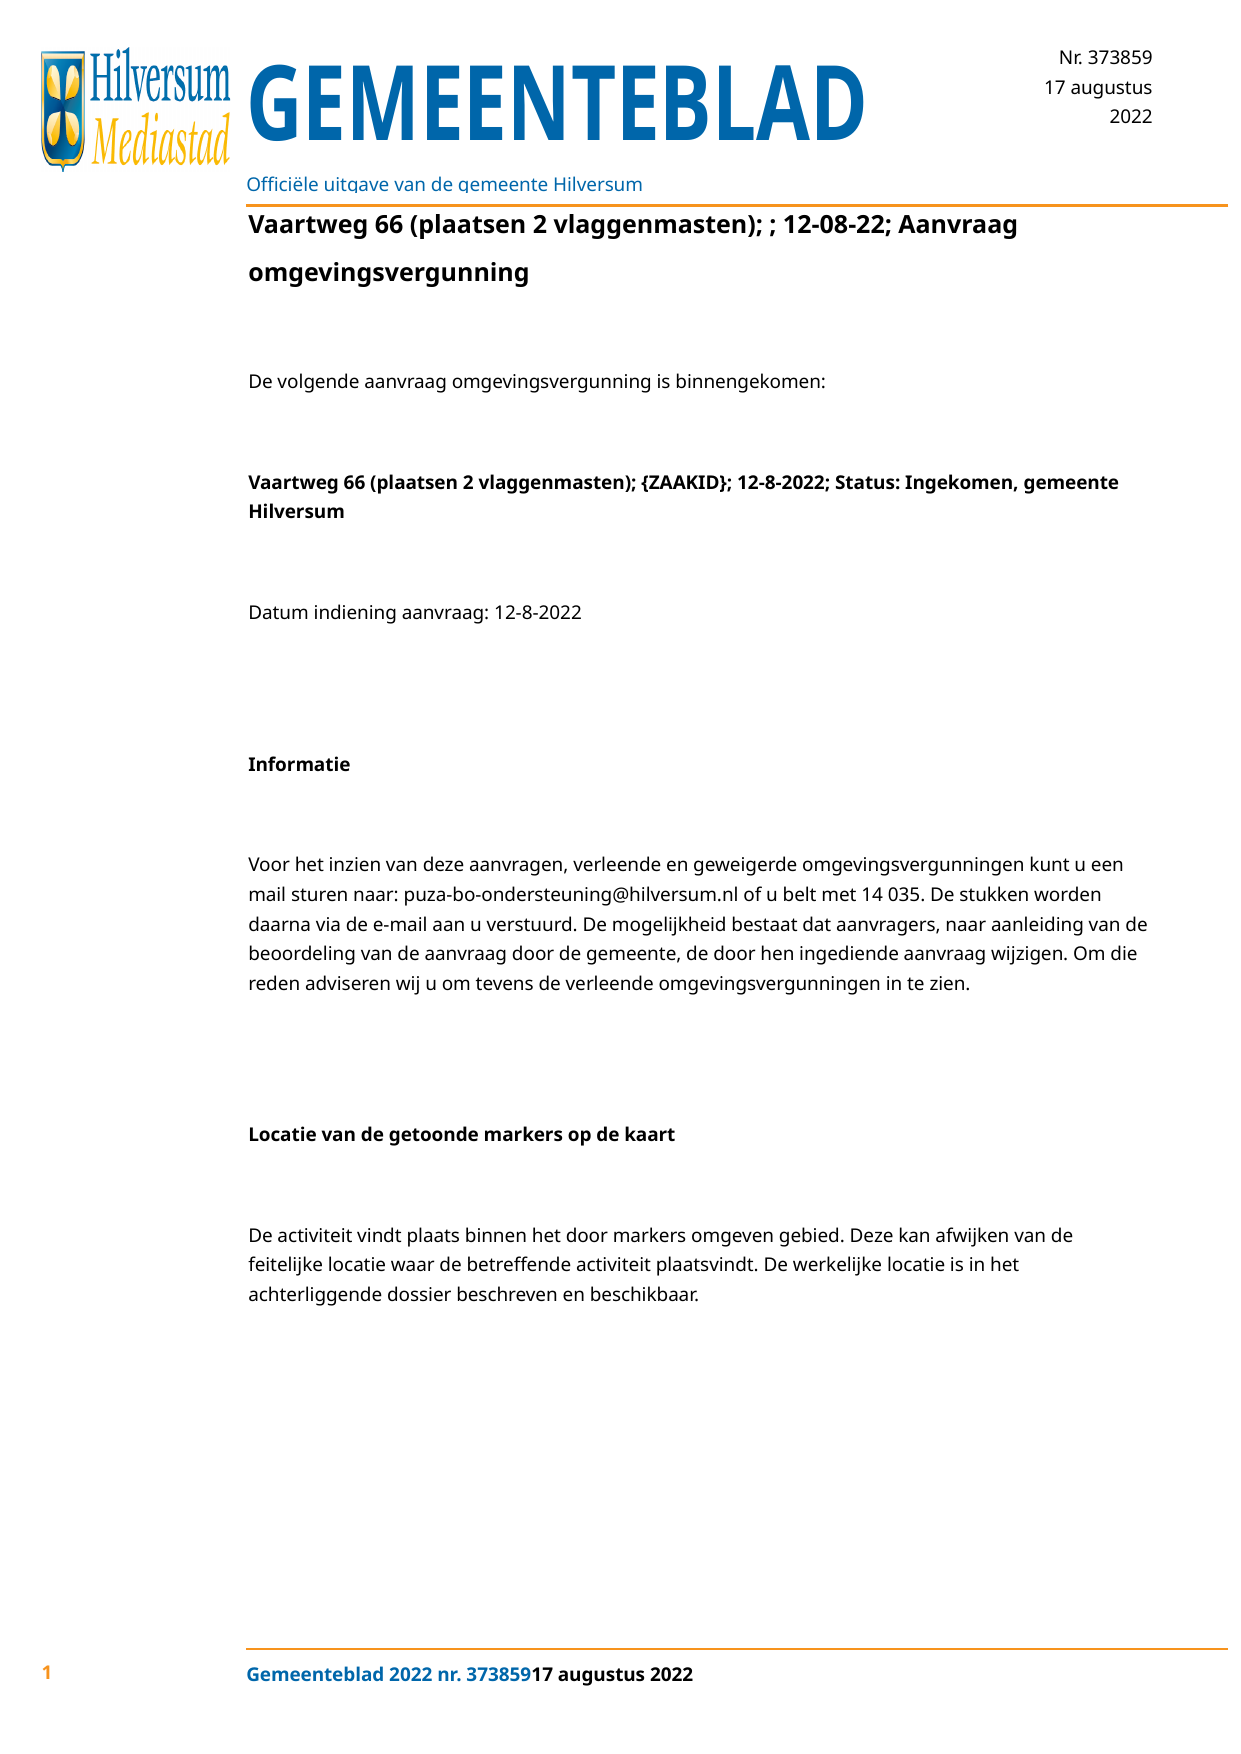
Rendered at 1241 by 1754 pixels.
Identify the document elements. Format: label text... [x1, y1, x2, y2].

text Voor het inzien van deze aanvragen, verleende en geweigerde omgevingsvergunningen kunt u een mail sturen naar: puza-bo-ondersteuning@hilversum.nl of u belt met 14 035. De stukken worden daarna via de e-mail aan u verstuurd. De mogelijkheid bestaat dat aanvragers, naar aanleiding van de beoordeling van de aanvraag door de gemeente, de door hen ingediende aanvraag wijzigen. Om die reden adviseren wij u om tevens de verleende omgevingsvergunningen in te zien. [248, 852, 1152, 996]
text Vaartweg 66 (plaatsen 2 vlaggenmasten); ; 12-08-22; Aanvraag omgevingsvergunning [248, 207, 1152, 288]
picture [41, 47, 231, 172]
text De volgende aanvraag omgevingsvergunning is binnengekomen: [248, 368, 1152, 394]
text De activiteit vindt plaats binnen het door markers omgeven gebied. Deze kan afwijken van de feitelijke locatie waar de betreffende activiteit plaatsvindt. De werkelijke locatie is in het achterliggende dossier beschreven en beschikbaar. [248, 1222, 1152, 1307]
text Datum indiening aanvraag: 12-8-2022 [248, 599, 1152, 625]
text Informatie [248, 751, 1152, 777]
text Locatie van de getoonde markers op de kaart [248, 1121, 1152, 1147]
text Vaartweg 66 (plaatsen 2 vlaggenmasten); {ZAAKID}; 12-8-2022; Status: Ingekomen, gemeente Hilversum [248, 469, 1152, 524]
